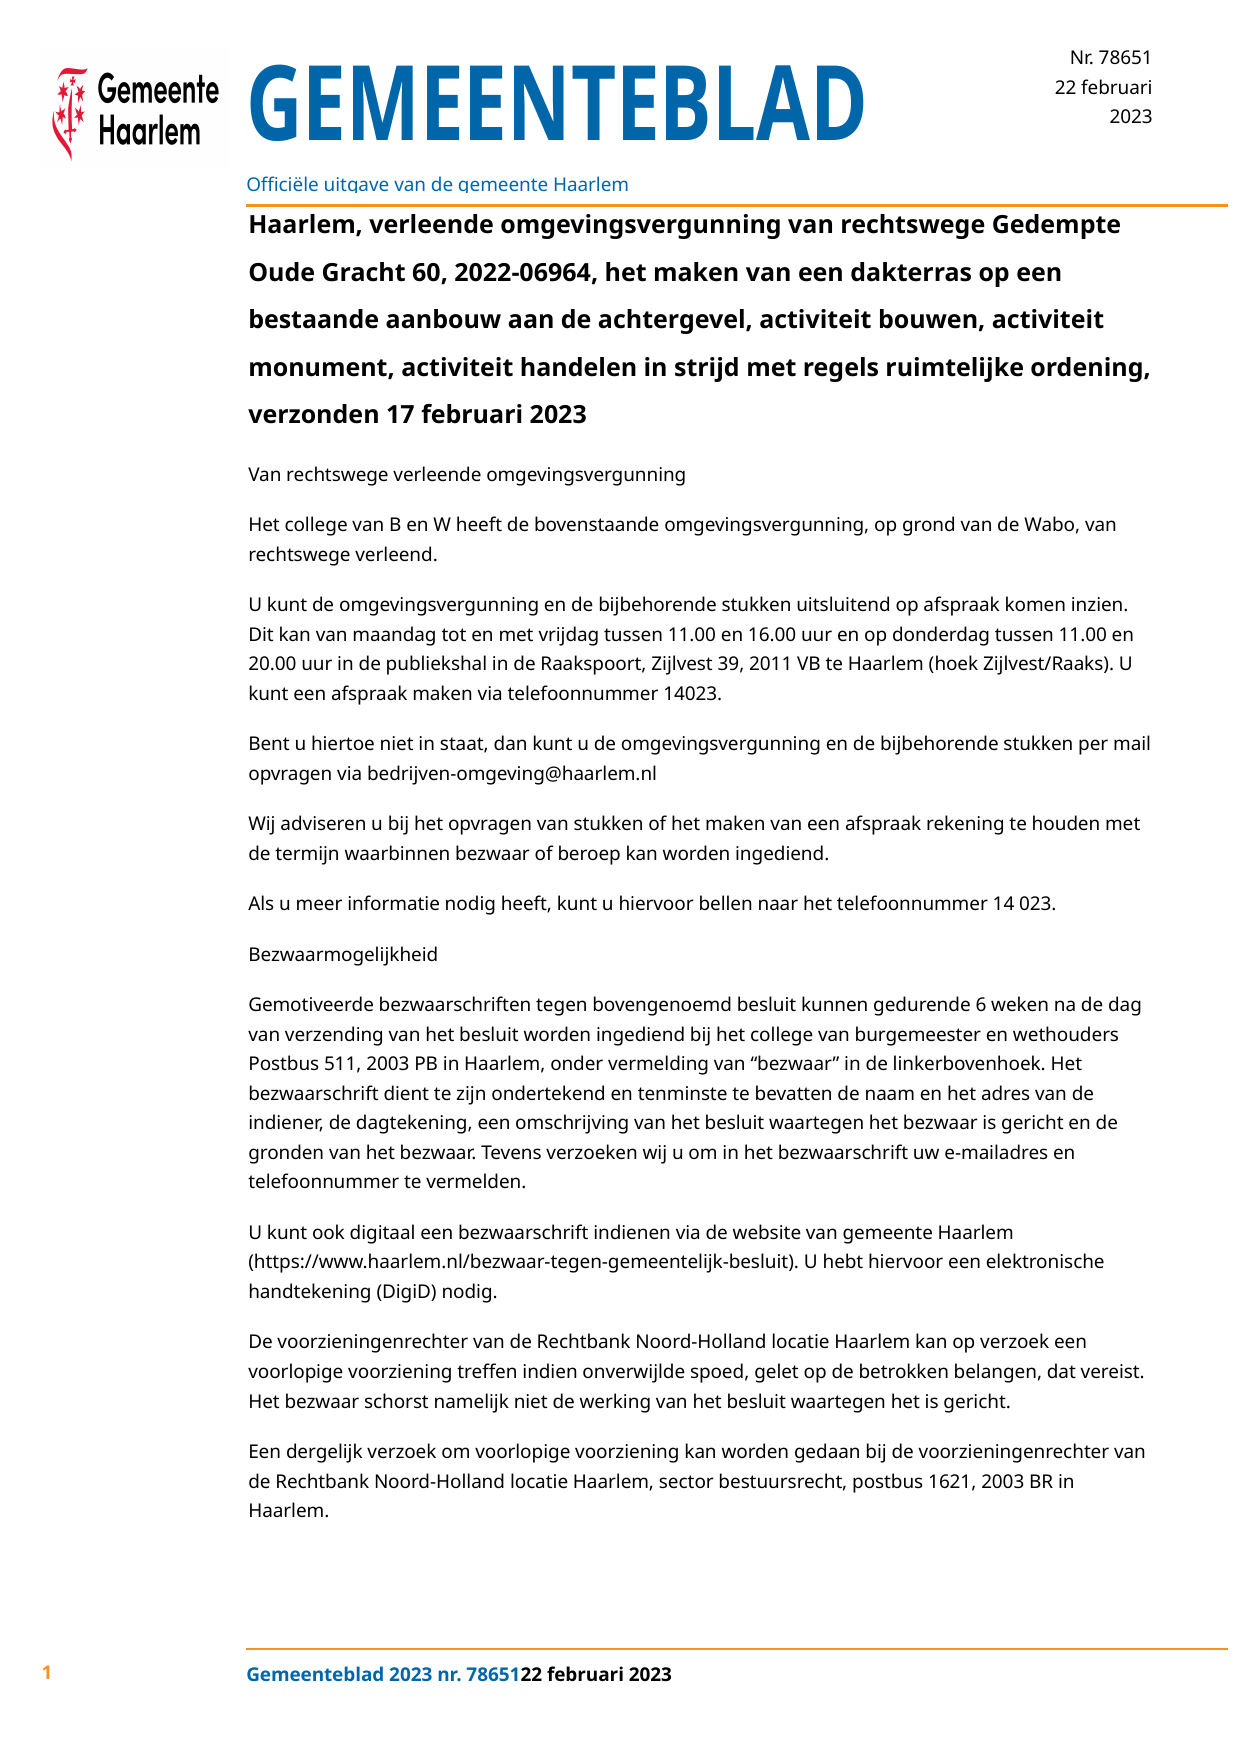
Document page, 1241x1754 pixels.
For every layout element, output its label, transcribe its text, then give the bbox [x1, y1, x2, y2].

text Het college van B en W heeft de bovenstaande omgevingsvergunning, op grond van de Wabo, van rechtswege verleend. [248, 511, 1152, 566]
text Bezwaarmogelijkheid [248, 941, 1152, 966]
text Als u meer informatie nodig heeft, kunt u hiervoor bellen naar het telefoonnummer 14 023. [248, 890, 1152, 916]
picture [41, 47, 231, 172]
text De voorzieningenrechter van de Rechtbank Noord-Holland locatie Haarlem kan op verzoek een voorlopige voorziening treffen indien onverwijlde spoed, gelet op de betrokken belangen, dat vereist. Het bezwaar schorst namelijk niet de werking van het besluit waartegen het is gericht. [248, 1329, 1152, 1413]
text U kunt de omgevingsvergunning en de bijbehorende stukken uitsluitend op afspraak komen inzien. Dit kan van maandag tot en met vrijdag tussen 11.00 en 16.00 uur en op donderdag tussen 11.00 en 20.00 uur in de publiekshal in de Raakspoort, Zijlvest 39, 2011 VB te Haarlem (hoek Zijlvest/Raaks). U kunt een afspraak maken via telefoonnummer 14023. [248, 591, 1152, 706]
text Wij adviseren u bij het opvragen van stukken of het maken van een afspraak rekening te houden met de termijn waarbinnen bezwaar of beroep kan worden ingediend. [248, 810, 1152, 866]
text Haarlem, verleende omgevingsvergunning van rechtswege Gedempte Oude Gracht 60, 2022-06964, het maken van een dakterras op een bestaande aanbouw aan de achtergevel, activiteit bouwen, activiteit monument, activiteit handelen in strijd met regels ruimtelijke ordening, verzonden 17 februari 2023 [248, 207, 1152, 431]
text Gemotiveerde bezwaarschriften tegen bovengenoemd besluit kunnen gedurende 6 weken na de dag van verzending van het besluit worden ingediend bij het college van burgemeester en wethouders Postbus 511, 2003 PB in Haarlem, onder vermelding van “bezwaar” in de linkerbovenhoek. Het bezwaarschrift dient te zijn ondertekend en tenminste te bevatten de naam en het adres van de indiener, de dagtekening, een omschrijving van het besluit waartegen het bezwaar is gericht en de gronden van het bezwaar. Tevens verzoeken wij u om in het bezwaarschrift uw e-mailadres en telefoonnummer te vermelden. [248, 991, 1152, 1194]
text Bent u hiertoe niet in staat, dan kunt u de omgevingsvergunning en de bijbehorende stukken per mail opvragen via bedrijven-omgeving@haarlem.nl [248, 730, 1152, 786]
text Een dergelijk verzoek om voorlopige voorziening kan worden gedaan bij de voorzieningenrechter van de Rechtbank Noord-Holland locatie Haarlem, sector bestuursrecht, postbus 1621, 2003 BR in Haarlem. [248, 1438, 1152, 1523]
text U kunt ook digitaal een bezwaarschrift indienen via de website van gemeente Haarlem (https://www.haarlem.nl/bezwaar-tegen-gemeentelijk-besluit). U hebt hiervoor een elektronische handtekening (DigiD) nodig. [248, 1219, 1152, 1304]
text Van rechtswege verleende omgevingsvergunning [248, 461, 1152, 486]
